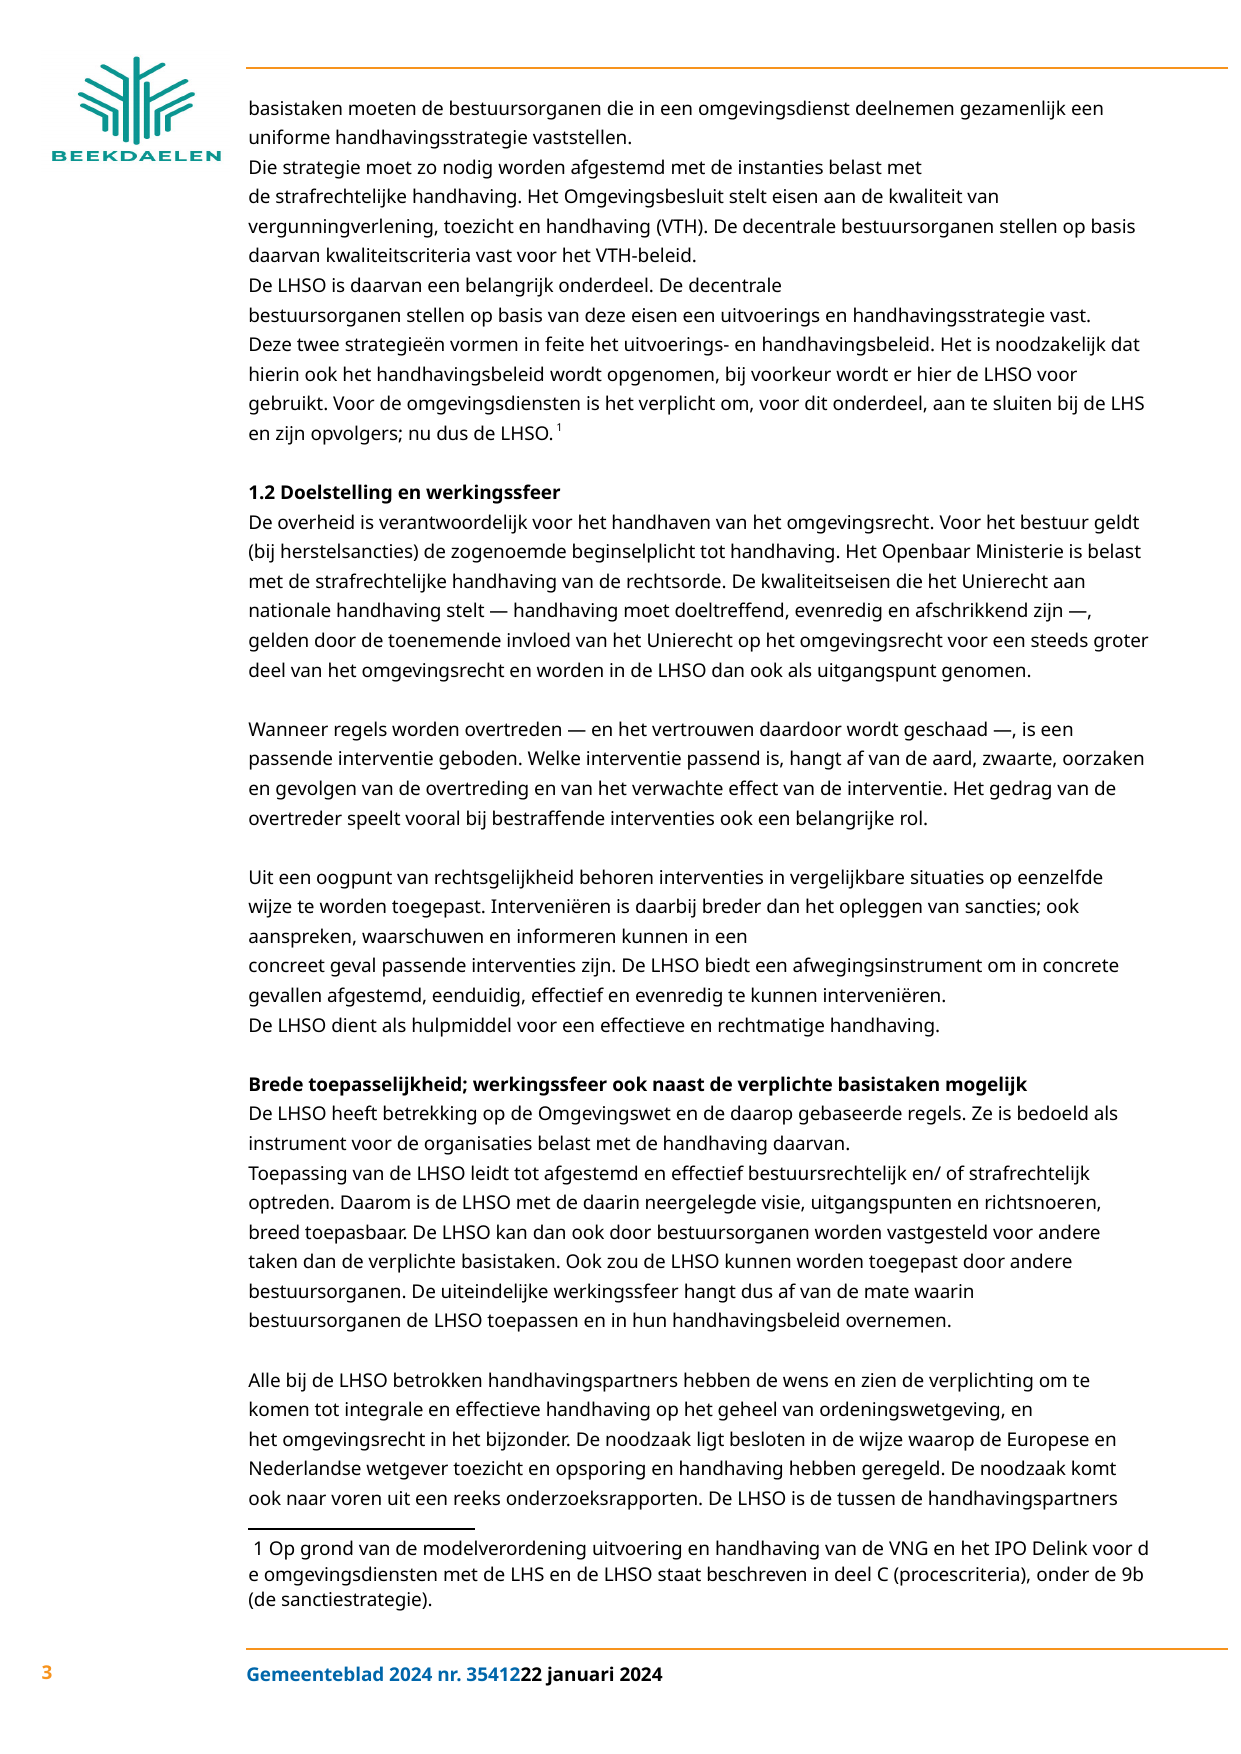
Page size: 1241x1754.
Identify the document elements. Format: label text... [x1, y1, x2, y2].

text Op grond van de modelverordening uitvoering en handhaving van de VNG en het IPO Delink voor de omgevingsdiensten met de LHS en de LHSO staat beschreven in deel C (procescriteria), onder de 9b (de sanctiestrategie). [248, 1535, 1152, 1612]
text 1.2 Doelstelling en werkingssfeer [248, 479, 1152, 505]
text basistaken moeten de bestuursorganen die in een omgevingsdienst deelnemen gezamenlijk een uniforme handhavingsstrategie vaststellen. [248, 95, 1152, 150]
text De LHSO dient als hulpmiddel voor een effectieve en rechtmatige handhaving. [248, 1012, 1152, 1038]
text Die strategie moet zo nodig worden afgestemd met de instanties belast met de strafrechtelijke handhaving. Het Omgevingsbesluit stelt eisen aan de kwaliteit van vergunningverlening, toezicht en handhaving (VTH). De decentrale bestuursorganen stellen op basis daarvan kwaliteitscriteria vast voor het VTH-beleid. [248, 154, 1152, 268]
text Brede toepasselijkheid; werkingssfeer ook naast de verplichte basistaken mogelijk [248, 1071, 1152, 1097]
text De LHSO heeft betrekking op de Omgevingswet en de daarop gebaseerde regels. Ze is bedoeld als instrument voor de organisaties belast met de handhaving daarvan. Toepassing van de LHSO leidt tot afgestemd en effectief bestuursrechtelijk en/ of strafrechtelijk optreden. Daarom is de LHSO met de daarin neergelegde visie, uitgangspunten en richtsnoeren, breed toepasbaar. De LHSO kan dan ook door bestuursorganen worden vastgesteld voor andere taken dan de verplichte basistaken. Ook zou de LHSO kunnen worden toegepast door andere bestuursorganen. De uiteindelijke werkingssfeer hangt dus af van de mate waarin bestuursorganen de LHSO toepassen en in hun handhavingsbeleid overnemen. [248, 1101, 1152, 1333]
text Alle bij de LHSO betrokken handhavingspartners hebben de wens en zien de verplichting om te komen tot integrale en effectieve handhaving op het geheel van ordeningswetgeving, en het omgevingsrecht in het bijzonder. De noodzaak ligt besloten in de wijze waarop de Europese en Nederlandse wetgever toezicht en opsporing en handhaving hebben geregeld. De noodzaak komt ook naar voren uit een reeks onderzoeksrapporten. De LHSO is de tussen de handhavingspartners [248, 1367, 1152, 1511]
text Wanneer regels worden overtreden — en het vertrouwen daardoor wordt geschaad —, is een passende interventie geboden. Welke interventie passend is, hangt af van de aard, zwaarte, oorzaken en gevolgen van de overtreding en van het verwachte effect van de interventie. Het gedrag van de overtreder speelt vooral bij bestraffende interventies ook een belangrijke rol. [248, 716, 1152, 831]
text De overheid is verantwoordelijk voor het handhaven van het omgevingsrecht. Voor het bestuur geldt (bij herstelsancties) de zogenoemde beginselplicht tot handhaving. Het Openbaar Ministerie is belast met de strafrechtelijke handhaving van de rechtsorde. De kwaliteitseisen die het Unierecht aan nationale handhaving stelt — handhaving moet doeltreffend, evenredig en afschrikkend zijn —, gelden door de toenemende invloed van het Unierecht op het omgevingsrecht voor een steeds groter deel van het omgevingsrecht en worden in de LHSO dan ook als uitgangspunt genomen. [248, 509, 1152, 683]
text Uit een oogpunt van rechtsgelijkheid behoren interventies in vergelijkbare situaties op eenzelfde wijze te worden toegepast. Interveniëren is daarbij breder dan het opleggen van sancties; ook aanspreken, waarschuwen en informeren kunnen in een concreet geval passende interventies zijn. De LHSO biedt een afwegingsinstrument om in concrete gevallen afgestemd, eenduidig, effectief en evenredig te kunnen interveniëren. [248, 864, 1152, 1008]
picture [41, 47, 231, 172]
text De LHSO is daarvan een belangrijk onderdeel. De decentrale bestuursorganen stellen op basis van deze eisen een uitvoerings­ en handhavingsstrategie vast. Deze twee strategieën vormen in feite het uitvoerings- en handhavingsbeleid. Het is noodzakelijk dat hierin ook het handhavingsbeleid wordt opgenomen, bij voorkeur wordt er hier de LHSO voor gebruikt. Voor de omgevingsdiensten is het verplicht om, voor dit onderdeel, aan te sluiten bij de LHS en zijn opvolgers; nu dus de LHSO. [248, 272, 1152, 446]
